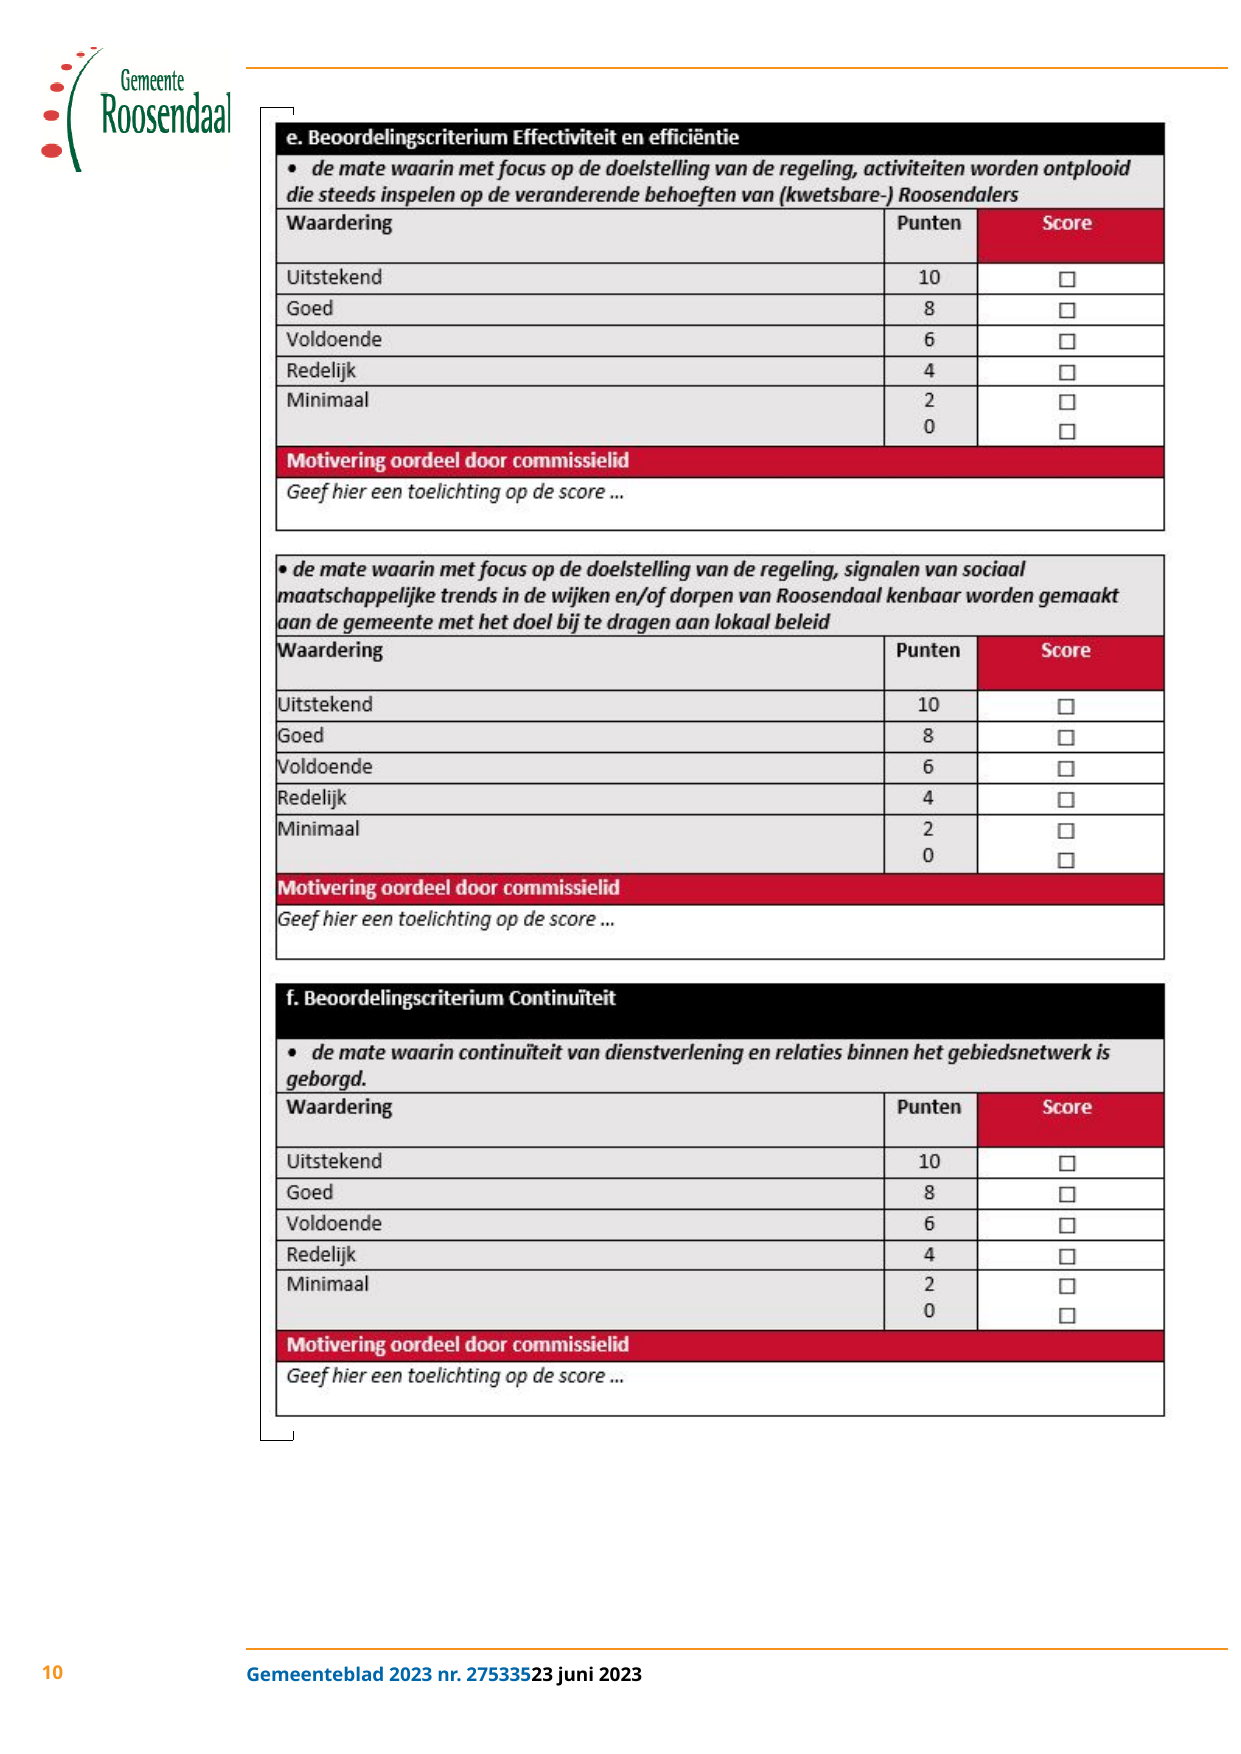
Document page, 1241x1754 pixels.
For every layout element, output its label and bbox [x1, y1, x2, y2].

picture [268, 115, 1173, 1431]
picture [41, 47, 231, 172]
